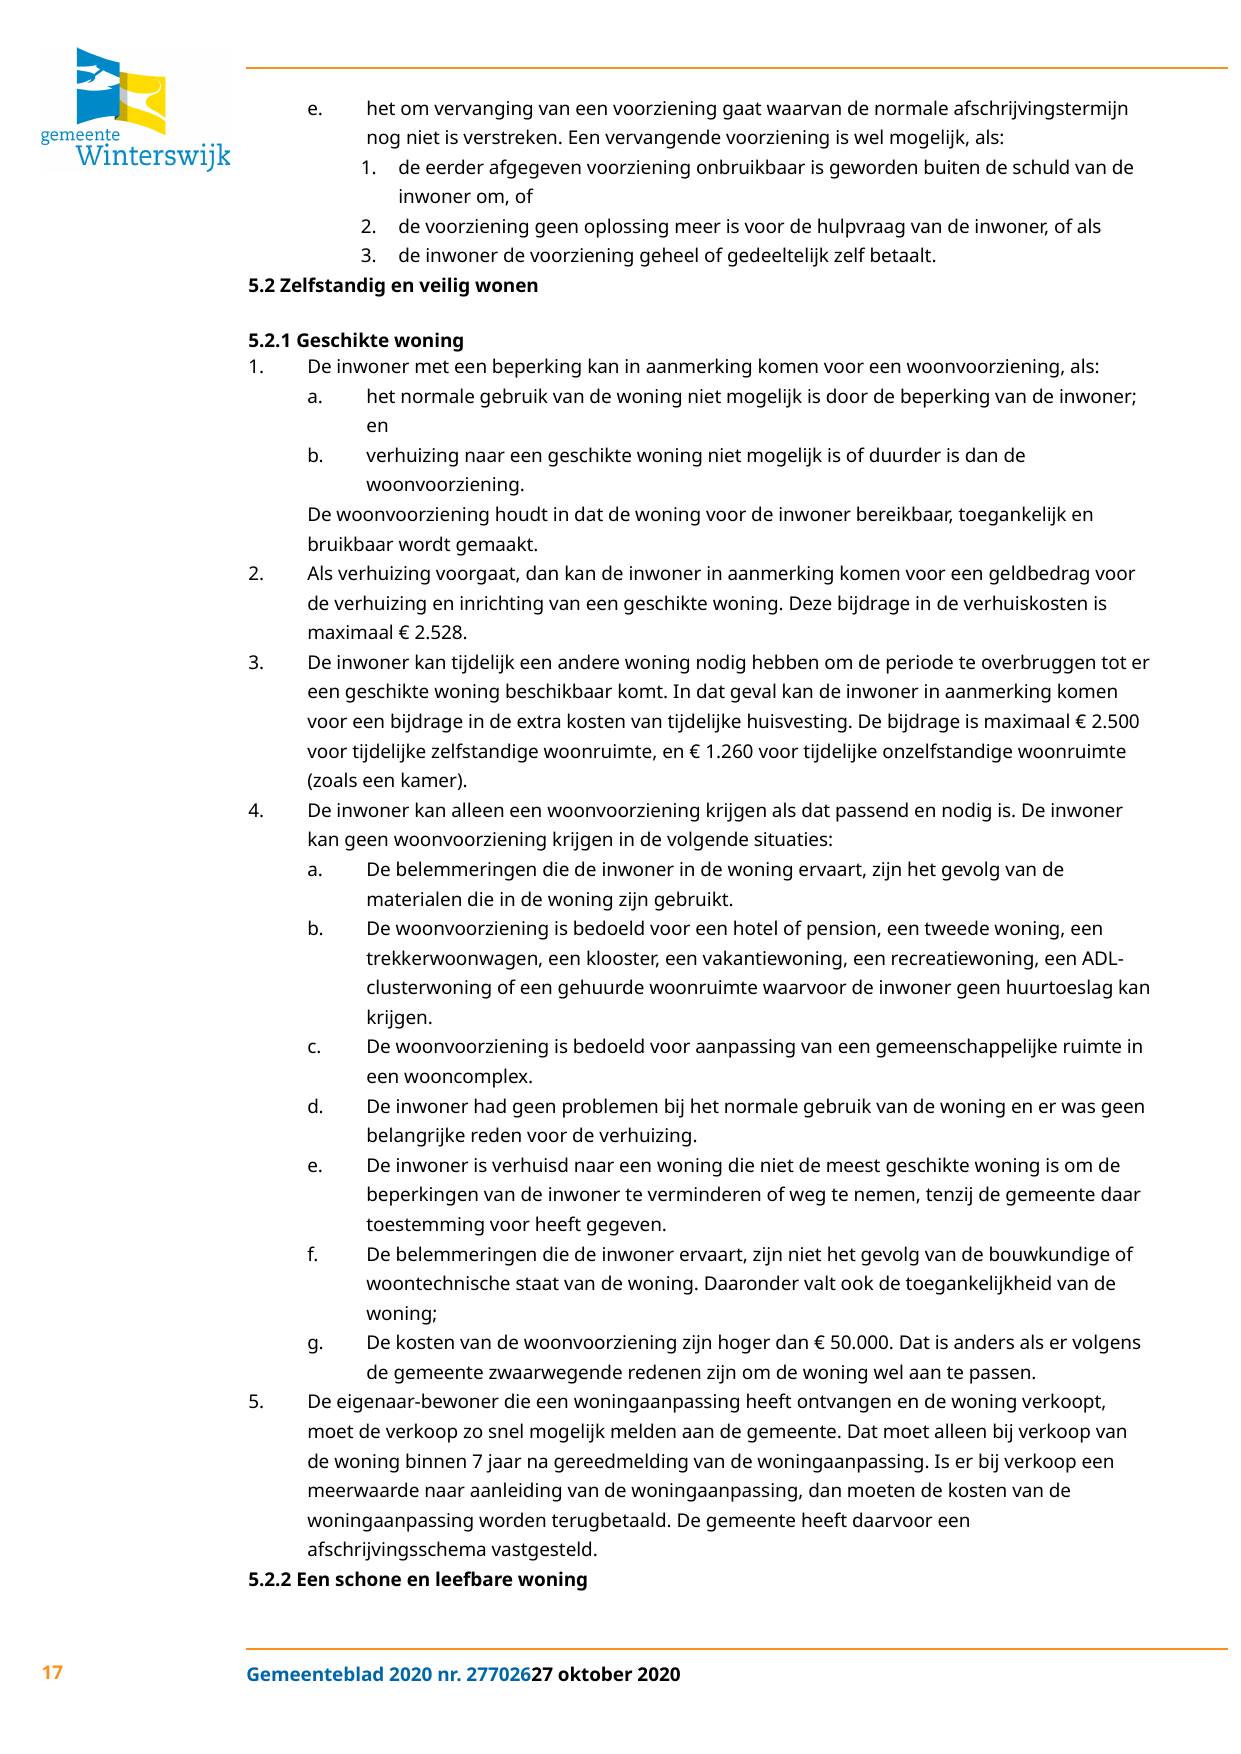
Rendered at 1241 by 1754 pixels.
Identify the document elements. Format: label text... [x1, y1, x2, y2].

list Als verhuizing voorgaat, dan kan de inwoner in aanmerking komen voor een geldbedrag voor de verhuizing en inrichting van een geschikte woning. Deze bijdrage in de verhuiskosten is maximaal € 2.528. [248, 560, 1152, 645]
list De woonvoorziening is bedoeld voor een hotel of pension, een tweede woning, een trekkerwoonwagen, een klooster, een vakantiewoning, een recreatiewoning, een ADL-clusterwoning of een gehuurde woonruimte waarvoor de inwoner geen huurtoeslag kan krijgen. [307, 915, 1152, 1030]
list De woonvoorziening houdt in dat de woning voor de inwoner bereikbaar, toegankelijk en bruikbaar wordt gemaakt. [248, 501, 1152, 557]
list De inwoner met een beperking kan in aanmerking komen voor een woonvoorziening, als: [248, 353, 1152, 379]
text 5.2.1 Geschikte woning [248, 328, 1152, 353]
list De belemmeringen die de inwoner in de woning ervaart, zijn het gevolg van de materialen die in de woning zijn gebruikt. [307, 856, 1152, 912]
list het om vervanging van een voorziening gaat waarvan de normale afschrijvingstermijn nog niet is verstreken. Een vervangende voorziening is wel mogelijk, als: [307, 95, 1152, 150]
list De woonvoorziening is bedoeld voor aanpassing van een gemeenschappelijke ruimte in een wooncomplex. [307, 1034, 1152, 1089]
list De inwoner is verhuisd naar een woning die niet de meest geschikte woning is om de beperkingen van de inwoner te verminderen of weg te nemen, tenzij de gemeente daar toestemming voor heeft gegeven. [307, 1152, 1152, 1237]
list de eerder afgegeven voorziening onbruikbaar is geworden buiten de schuld van de inwoner om, of [361, 154, 1152, 209]
picture [41, 47, 231, 172]
list het normale gebruik van de woning niet mogelijk is door de beperking van de inwoner; en [307, 383, 1152, 438]
list De inwoner kan alleen een woonvoorziening krijgen als dat passend en nodig is. De inwoner kan geen woonvoorziening krijgen in de volgende situaties: [248, 797, 1152, 852]
list de voorziening geen oplossing meer is voor de hulpvraag van de inwoner, of als [361, 213, 1152, 239]
text 5.2.2 Een schone en leefbare woning [248, 1566, 1152, 1592]
picture [225, 153, 231, 162]
list de inwoner de voorziening geheel of gedeeltelijk zelf betaalt. [361, 243, 1152, 268]
list De eigenaar-bewoner die een woningaanpassing heeft ontvangen en de woning verkoopt, moet de verkoop zo snel mogelijk melden aan de gemeente. Dat moet alleen bij verkoop van de woning binnen 7 jaar na gereedmelding van de woningaanpassing. Is er bij verkoop een meerwaarde naar aanleiding van de woningaanpassing, dan moeten de kosten van de woningaanpassing worden terugbetaald. De gemeente heeft daarvoor een afschrijvingsschema vastgesteld. [248, 1389, 1152, 1562]
list De belemmeringen die de inwoner ervaart, zijn niet het gevolg van de bouwkundige of woontechnische staat van de woning. Daaronder valt ook de toegankelijkheid van de woning; [307, 1241, 1152, 1326]
list De inwoner kan tijdelijk een andere woning nodig hebben om de periode te overbruggen tot er een geschikte woning beschikbaar komt. In dat geval kan de inwoner in aanmerking komen voor een bijdrage in de extra kosten van tijdelijke huisvesting. De bijdrage is maximaal € 2.500 voor tijdelijke zelfstandige woonruimte, en € 1.260 voor tijdelijke onzelfstandige woonruimte (zoals een kamer). [248, 649, 1152, 793]
list De inwoner had geen problemen bij het normale gebruik van de woning en er was geen belangrijke reden voor de verhuizing. [307, 1093, 1152, 1148]
list verhuizing naar een geschikte woning niet mogelijk is of duurder is dan de woonvoorziening. [307, 442, 1152, 497]
list De kosten van de woonvoorziening zijn hoger dan € 50.000. Dat is anders als er volgens de gemeente zwaarwegende redenen zijn om de woning wel aan te passen. [307, 1329, 1152, 1385]
text 5.2 Zelfstandig en veilig wonen [248, 272, 1152, 298]
